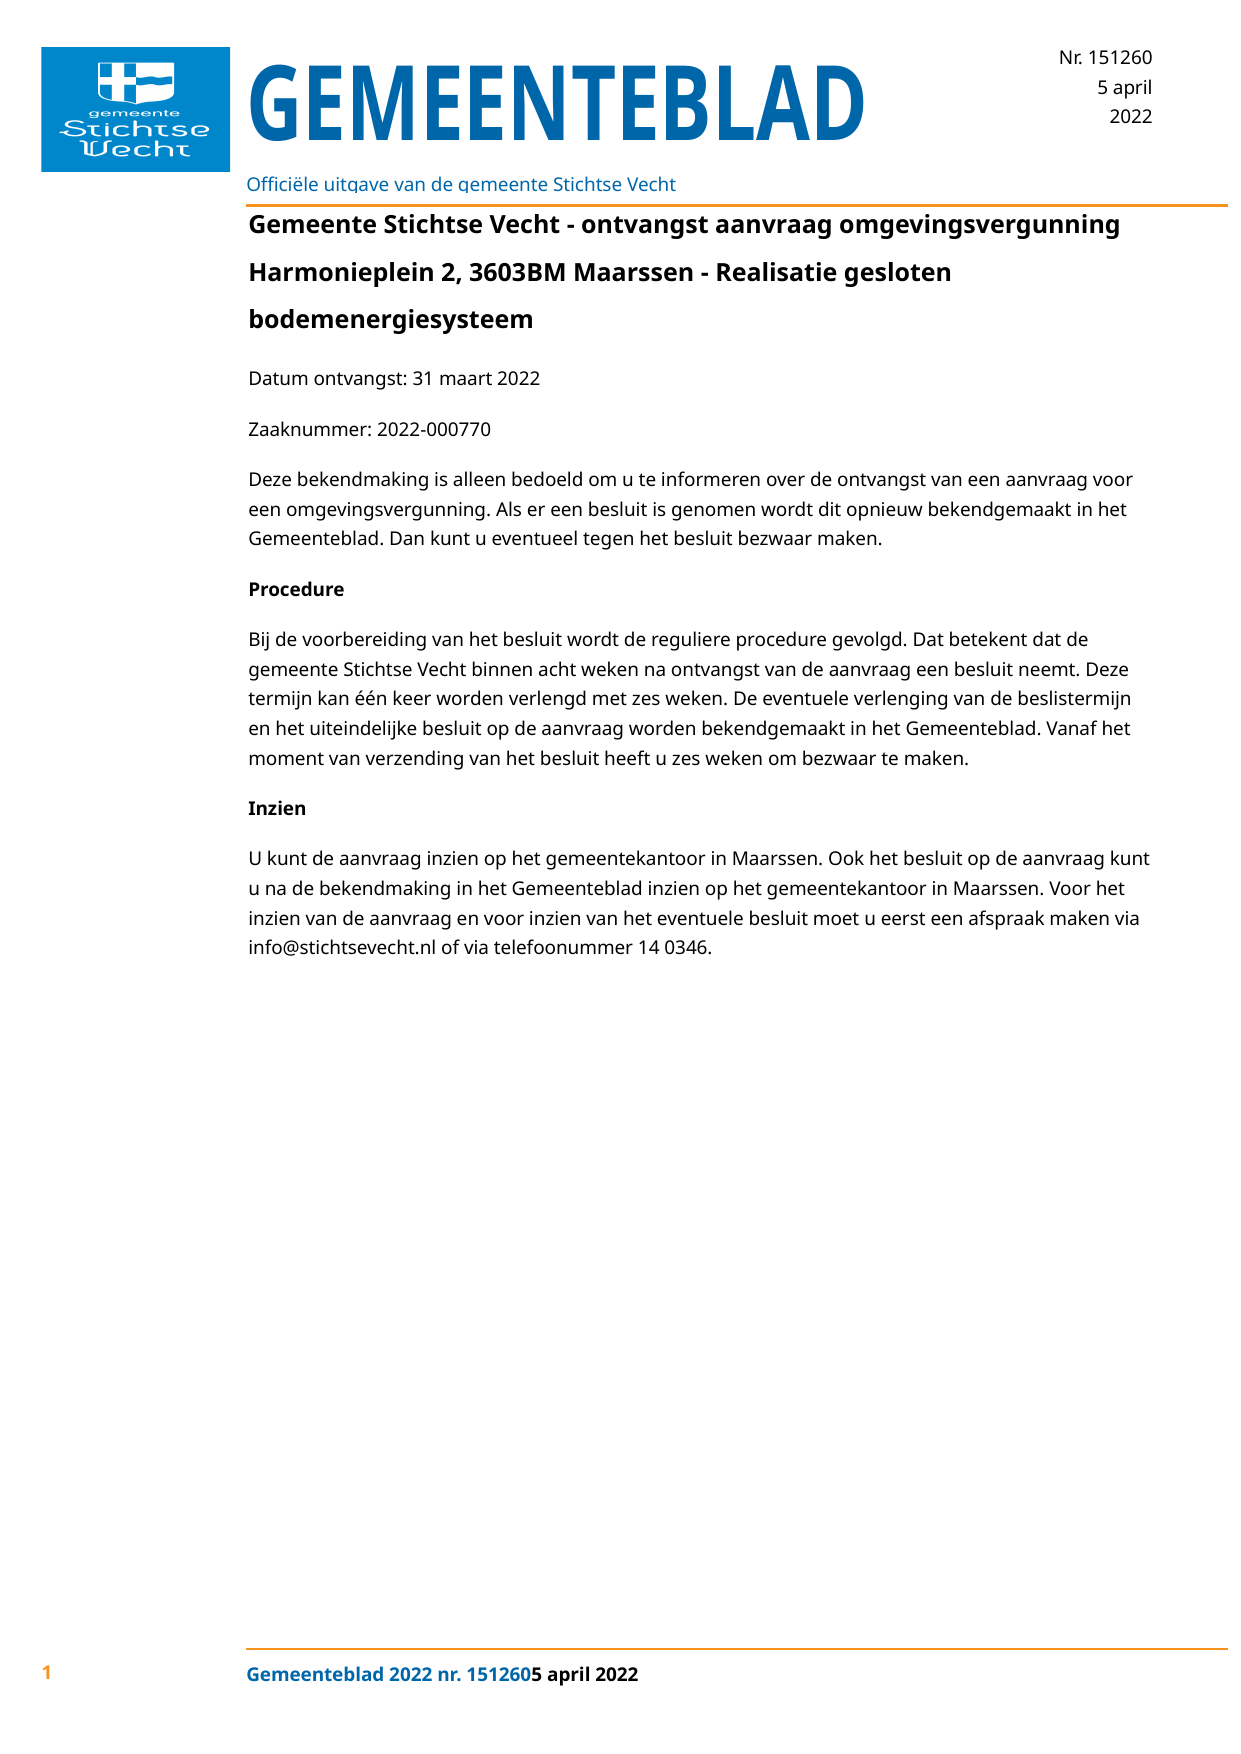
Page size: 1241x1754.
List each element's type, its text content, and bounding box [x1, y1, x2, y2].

text U kunt de aanvraag inzien op het gemeentekantoor in Maarssen. Ook het besluit op de aanvraag kunt u na de bekendmaking in het Gemeenteblad inzien op het gemeentekantoor in Maarssen. Voor het inzien van de aanvraag en voor inzien van het eventuele besluit moet u eerst een afspraak maken via info@stichtsevecht.nl of via telefoonummer 14 0346. [248, 846, 1152, 960]
text Procedure [248, 576, 1152, 602]
text Datum ontvangst: 31 maart 2022 [248, 366, 1152, 391]
text Inzien [248, 795, 1152, 821]
text Gemeente Stichtse Vecht - ontvangst aanvraag omgevingsvergunning Harmonieplein 2, 3603BM Maarssen - Realisatie gesloten bodemenergiesysteem [248, 207, 1152, 336]
picture [99, 63, 135, 101]
text Zaaknummer: 2022-000770 [248, 416, 1152, 442]
text Bij de voorbereiding van het besluit wordt de reguliere procedure gevolgd. Dat betekent dat de gemeente Stichtse Vecht binnen acht weken na ontvangst van de aanvraag een besluit neemt. Deze termijn kan één keer worden verlengd met zes weken. De eventuele verlenging van de beslistermijn en het uiteindelijke besluit op de aanvraag worden bekendgemaakt in het Gemeenteblad. Vanaf het moment van verzending van het besluit heeft u zes weken om bezwaar te maken. [248, 626, 1152, 770]
text Deze bekendmaking is alleen bedoeld om u te informeren over de ontvangst van een aanvraag voor een omgevingsvergunning. Als er een besluit is genomen wordt dit opnieuw bekendgemaakt in het Gemeenteblad. Dan kunt u eventueel tegen het besluit bezwaar maken. [248, 466, 1152, 551]
picture [137, 63, 174, 103]
